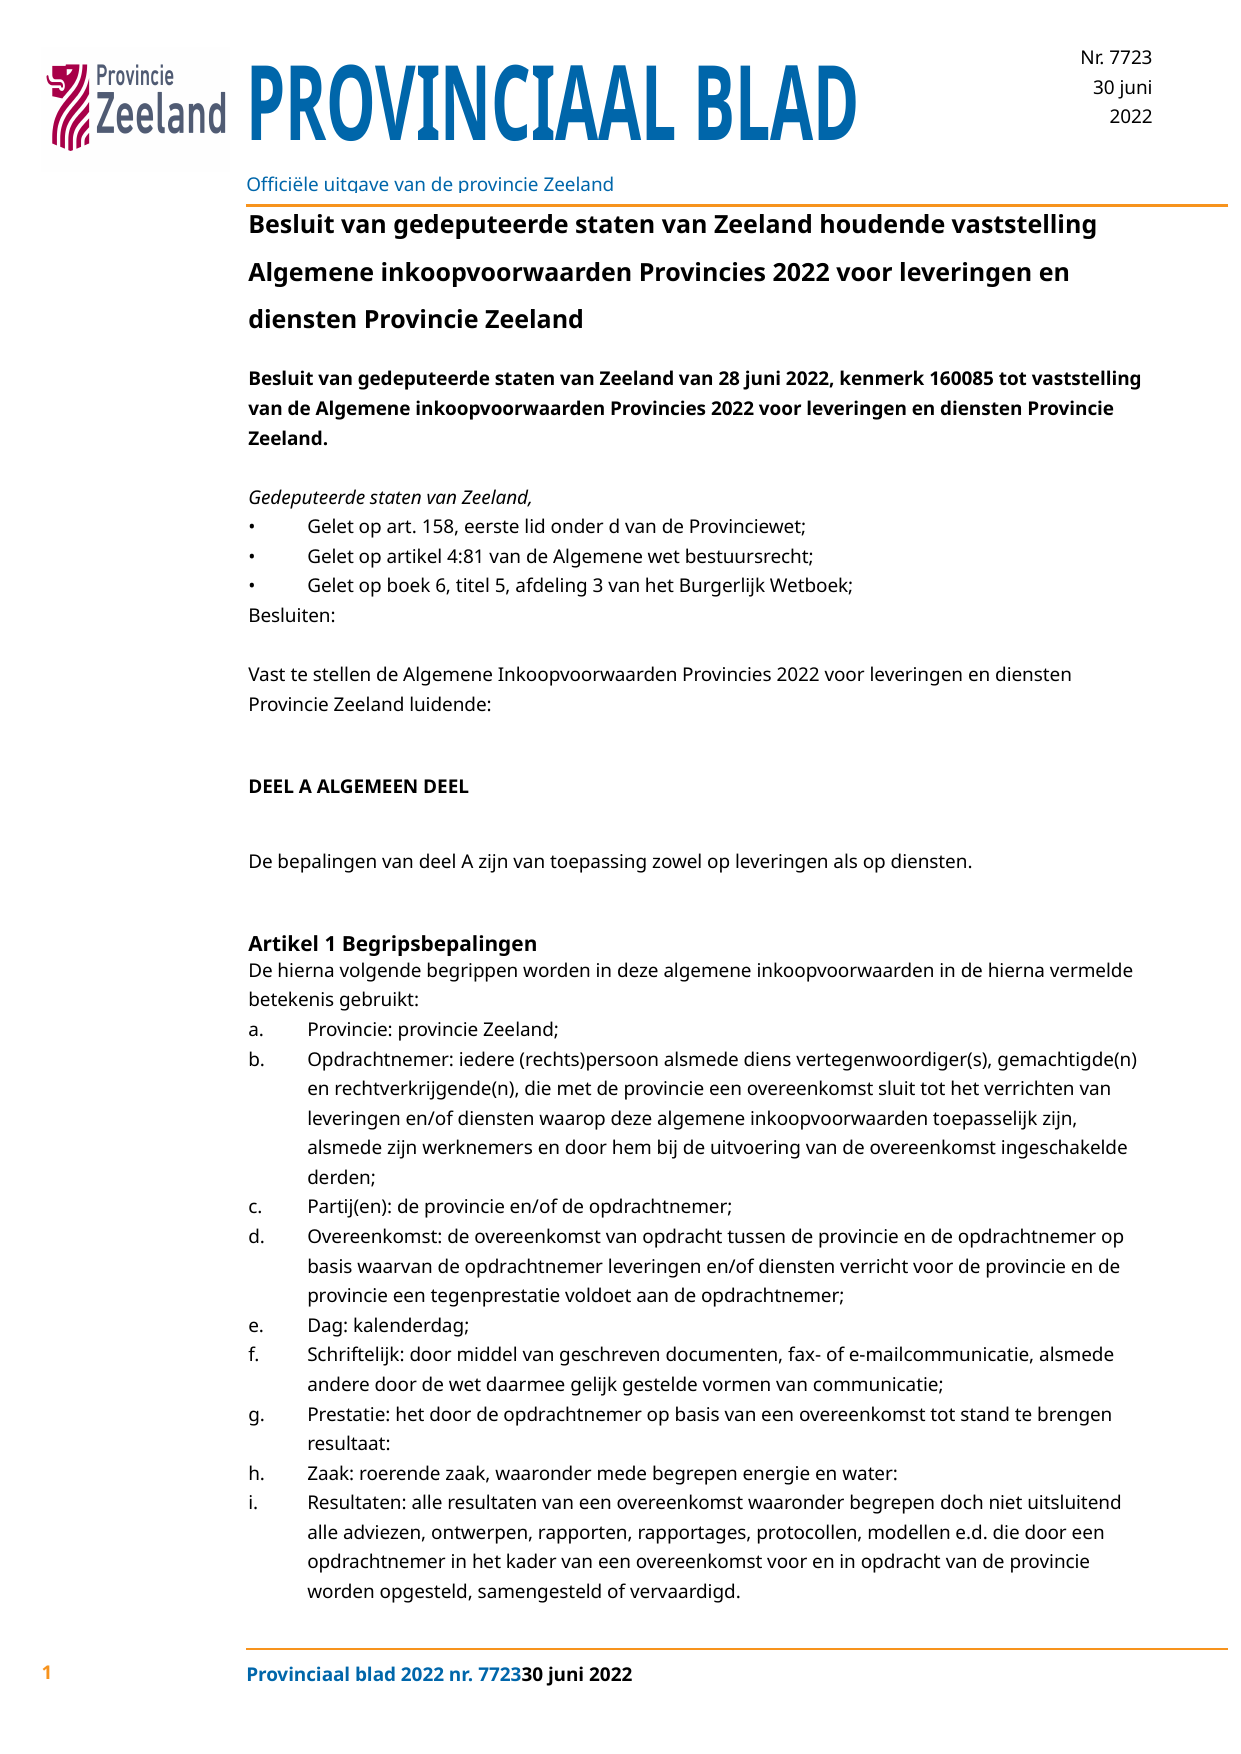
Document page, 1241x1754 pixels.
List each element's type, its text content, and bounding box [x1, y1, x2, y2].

list Schriftelijk: door middel van geschreven documenten, fax- of e-mailcommunicatie, alsmede andere door de wet daarmee gelijk gestelde vormen van communicatie; [248, 1342, 1152, 1397]
picture [41, 47, 231, 172]
text De hierna volgende begrippen worden in deze algemene inkoopvoorwaarden in de hierna vermelde betekenis gebruikt: [248, 957, 1152, 1012]
list Partij(en): de provincie en/of de opdrachtnemer; [248, 1194, 1152, 1219]
list Opdrachtnemer: iedere (rechts)persoon alsmede diens vertegenwoordiger(s), gemachtigde(n) en rechtverkrijgende(n), die met de provincie een overeenkomst sluit tot het verrichten van leveringen en/of diensten waarop deze algemene inkoopvoorwaarden toepasselijk zijn, alsmede zijn werknemers en door hem bij de uitvoering van de overeenkomst ingeschakelde derden; [248, 1046, 1152, 1190]
text Artikel 1 Begripsbepalingen [248, 929, 1152, 957]
text Besluit van gedeputeerde staten van Zeeland van 28 juni 2022, kenmerk 160085 tot vaststelling van de Algemene inkoopvoorwaarden Provincies 2022 voor leveringen en diensten Provincie Zeeland. [248, 366, 1152, 450]
text De bepalingen van deel A zijn van toepassing zowel op leveringen als op diensten. [248, 849, 1152, 874]
list Gelet op artikel 4:81 van de Algemene wet bestuursrecht; [248, 543, 1152, 569]
list Gelet op art. 158, eerste lid onder d van de Provinciewet; [248, 513, 1152, 539]
text Besluit van gedeputeerde staten van Zeeland houdende vaststelling Algemene inkoopvoorwaarden Provincies 2022 voor leveringen en diensten Provincie Zeeland [248, 207, 1152, 336]
list Provincie: provincie Zeeland; [248, 1016, 1152, 1042]
text Vast te stellen de Algemene Inkoopvoorwaarden Provincies 2022 voor leveringen en diensten Provincie Zeeland luidende: [248, 661, 1152, 717]
list Gelet op boek 6, titel 5, afdeling 3 van het Burgerlijk Wetboek; [248, 573, 1152, 598]
list Dag: kalenderdag; [248, 1312, 1152, 1338]
text Besluiten: [248, 602, 1152, 628]
list Resultaten: alle resultaten van een overeenkomst waaronder begrepen doch niet uitsluitend alle adviezen, ontwerpen, rapporten, rapportages, protocollen, modellen e.d. die door een opdrachtnemer in het kader van een overeenkomst voor en in opdracht van de provincie worden opgesteld, samengesteld of vervaardigd. [248, 1489, 1152, 1604]
list Prestatie: het door de opdrachtnemer op basis van een overeenkomst tot stand te brengen resultaat: [248, 1401, 1152, 1456]
text Gedeputeerde staten van Zeeland, [248, 484, 1152, 509]
list Overeenkomst: de overeenkomst van opdracht tussen de provincie en de opdrachtnemer op basis waarvan de opdrachtnemer leveringen en/of diensten verricht voor de provincie en de provincie een tegenprestatie voldoet aan de opdrachtnemer; [248, 1223, 1152, 1308]
list Zaak: roerende zaak, waaronder mede begrepen energie en water: [248, 1460, 1152, 1486]
text DEEL A ALGEMEEN DEEL [248, 771, 1152, 799]
